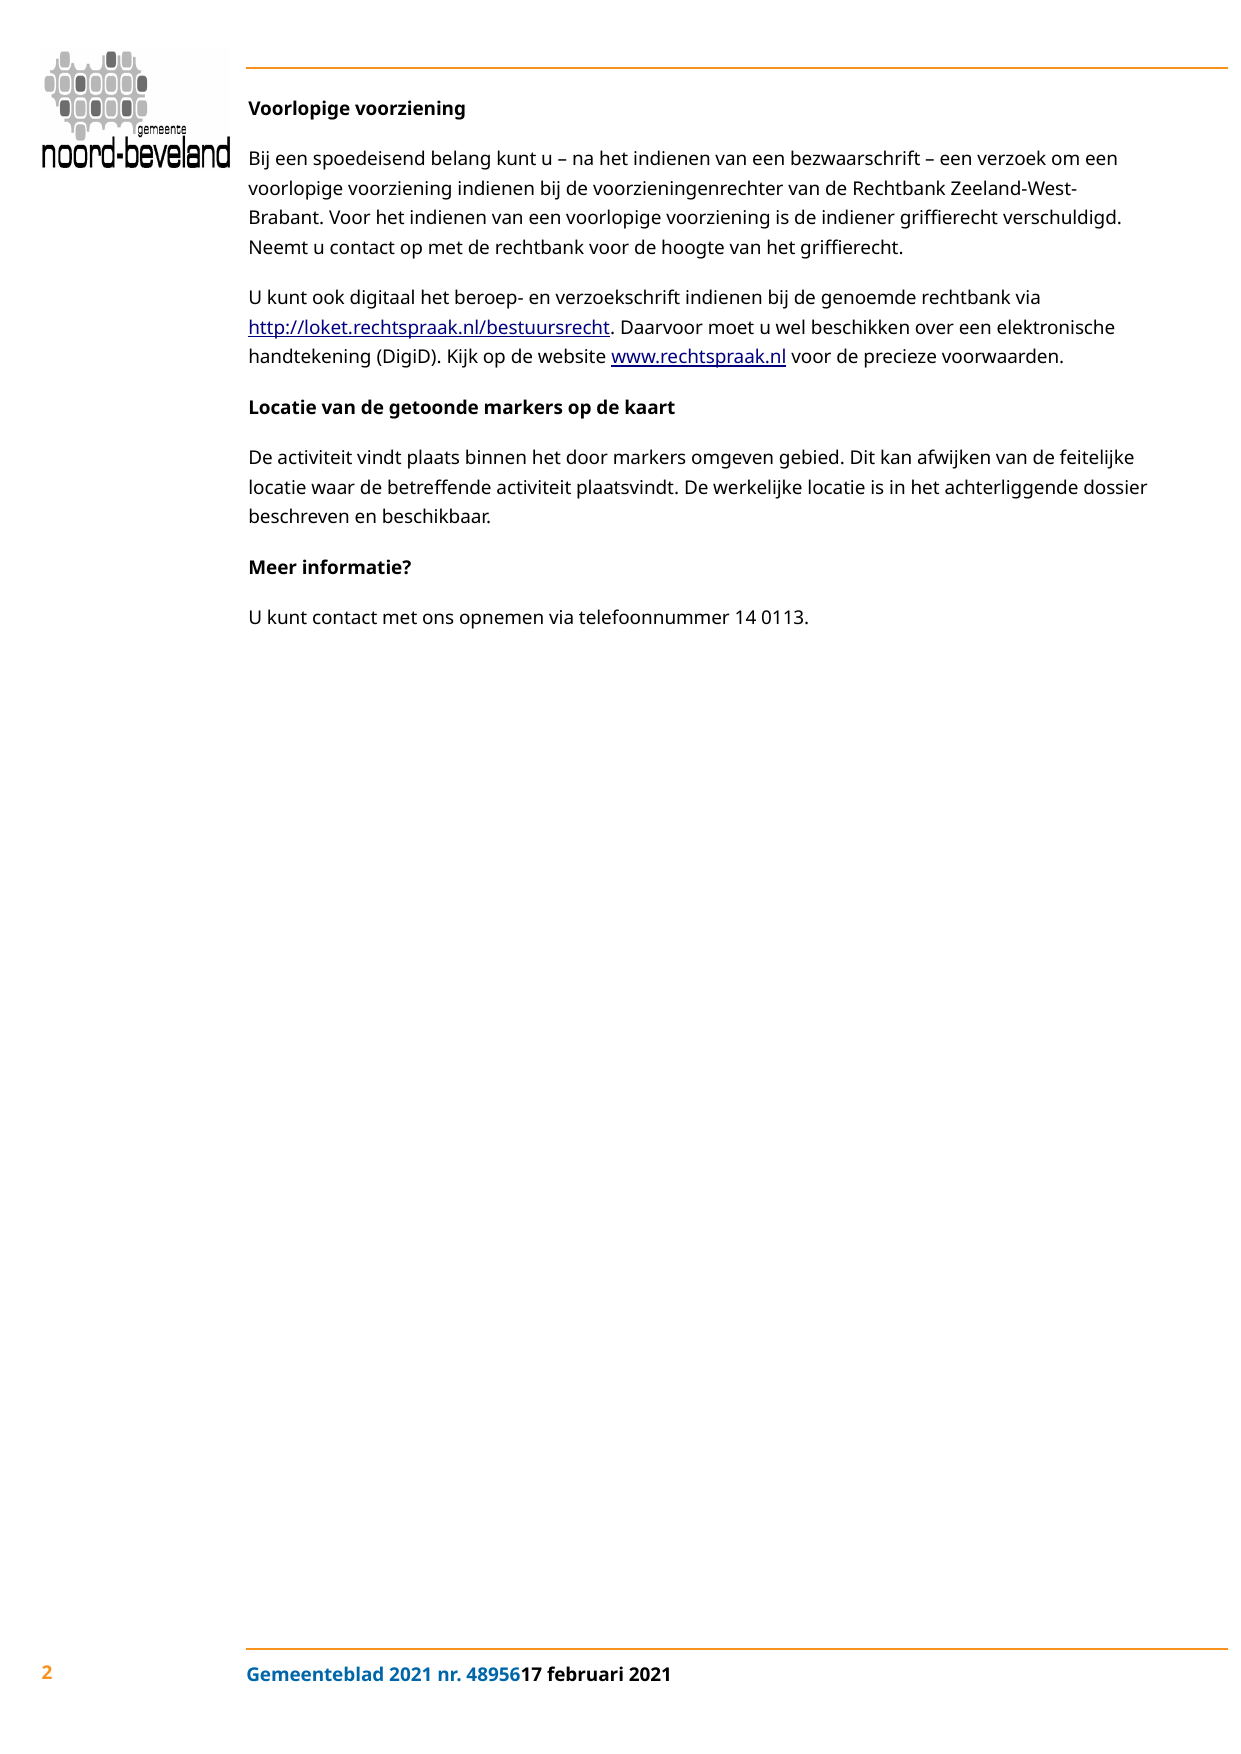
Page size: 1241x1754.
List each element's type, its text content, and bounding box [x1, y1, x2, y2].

text Locatie van de getoonde markers op de kaart [248, 394, 1152, 420]
text Meer informatie? [248, 554, 1152, 580]
text Bij een spoedeisend belang kunt u – na het indienen van een bezwaarschrift – een verzoek om een voorlopige voorziening indienen bij de voorzieningenrechter van de Rechtbank Zeeland-West-Brabant. Voor het indienen van een voorlopige voorziening is de indiener griffierecht verschuldigd. Neemt u contact op met de rechtbank voor de hoogte van het griffierecht. [248, 145, 1152, 260]
text U kunt ook digitaal het beroep- en verzoekschrift indienen bij de genoemde rechtbank via http://loket.rechtspraak.nl/bestuursrecht. Daarvoor moet u wel beschikken over een elektronische handtekening (DigiD). Kijk op de website www.rechtspraak.nl voor de precieze voorwaarden. [248, 284, 1152, 369]
text Voorlopige voorziening [248, 95, 1152, 121]
text U kunt contact met ons opnemen via telefoonnummer 14 0113. [248, 604, 1152, 630]
picture [41, 47, 231, 172]
text De activiteit vindt plaats binnen het door markers omgeven gebied. Dit kan afwijken van de feitelijke locatie waar de betreffende activiteit plaatsvindt. De werkelijke locatie is in het achterliggende dossier beschreven en beschikbaar. [248, 444, 1152, 529]
